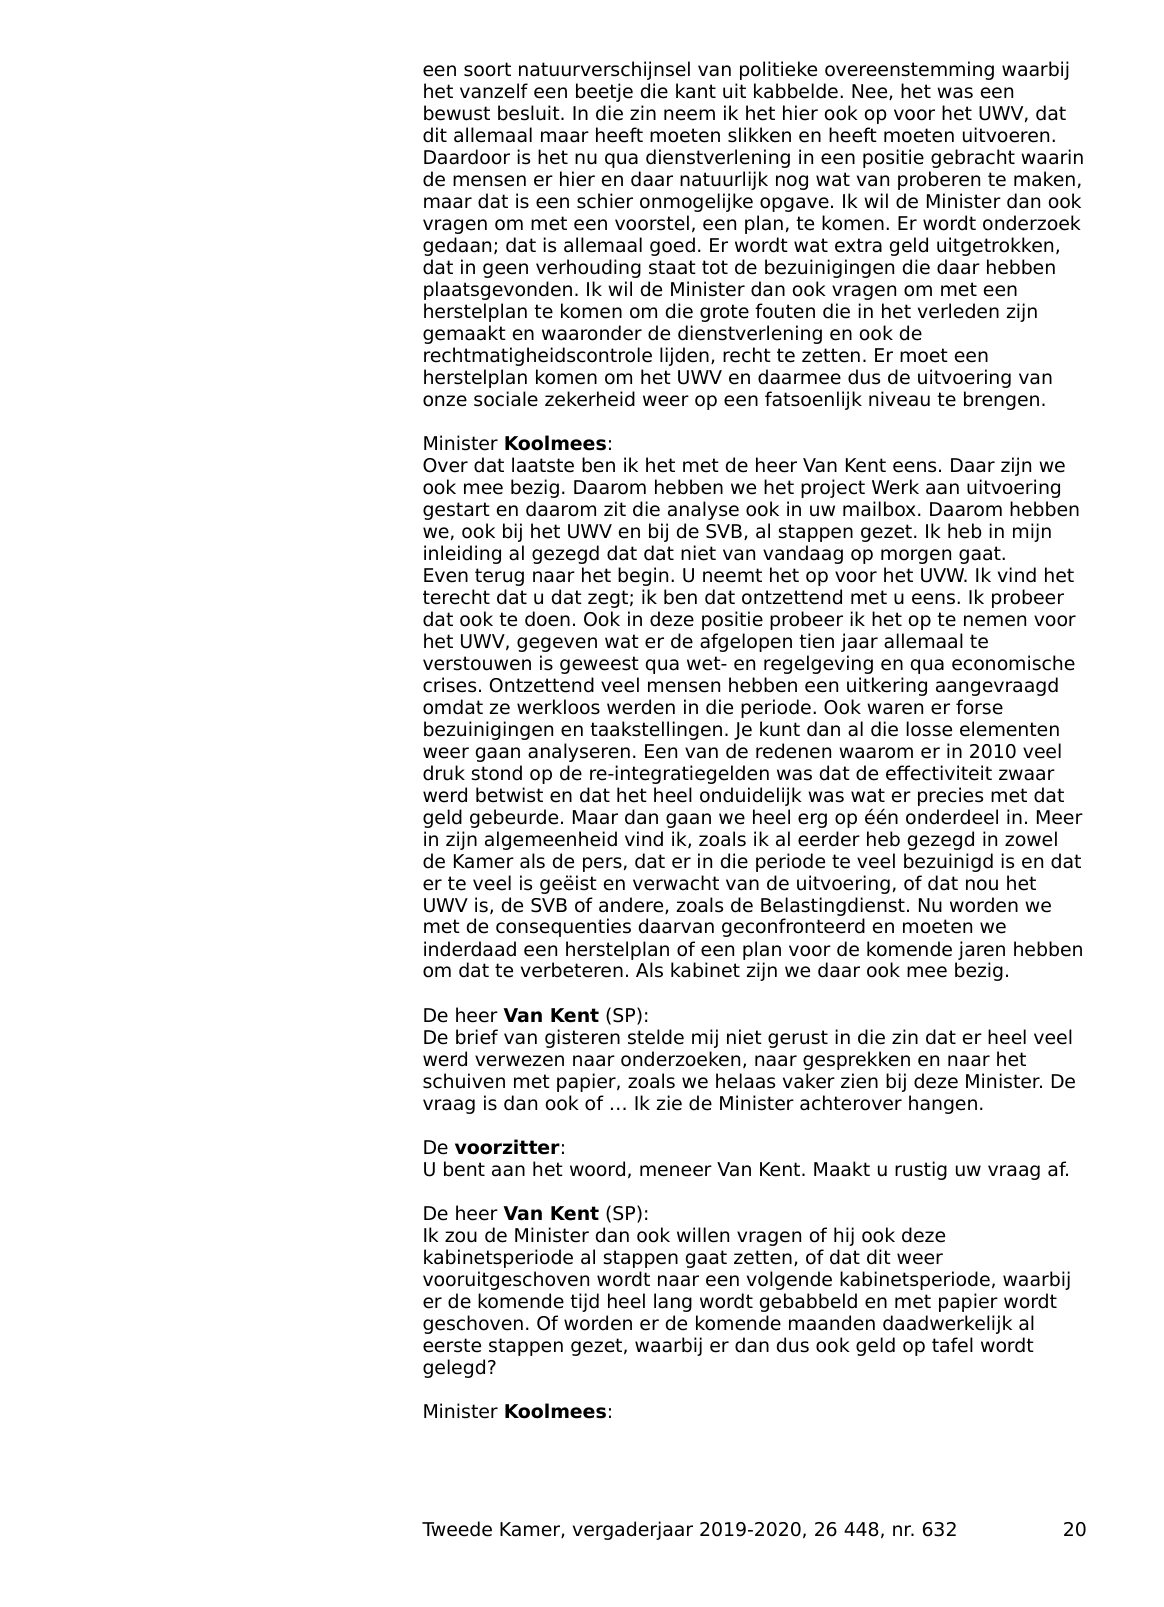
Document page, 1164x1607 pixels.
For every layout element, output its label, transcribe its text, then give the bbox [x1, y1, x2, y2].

text De heer Van Kent (SP): [422, 1004, 1087, 1027]
text Even terug naar het begin. U neemt het op voor het UVW. Ik vind het terecht dat u dat zegt; ik ben dat ontzettend met u eens. Ik probeer dat ook te doen. Ook in deze positie probeer ik het op te nemen voor het UWV, gegeven wat er de afgelopen tien jaar allemaal te verstouwen is geweest qua wet- en regelgeving en qua economische crises. Ontzettend veel mensen hebben een uitkering aangevraagd omdat ze werkloos werden in die periode. Ook waren er forse bezuinigingen en taakstellingen. Je kunt dan al die losse elementen weer gaan analyseren. Een van de redenen waarom er in 2010 veel druk stond op de re-integratiegelden was dat de effectiviteit zwaar werd betwist en dat het heel onduidelijk was wat er precies met dat geld gebeurde. Maar dan gaan we heel erg op één onderdeel in. Meer in zijn algemeenheid vind ik, zoals ik al eerder heb gezegd in zowel de Kamer als de pers, dat er in die periode te veel bezuinigd is en dat er te veel is geëist en verwacht van de uitvoering, of dat nou het UWV is, de SVB of andere, zoals de Belastingdienst. Nu worden we met de consequenties daarvan geconfronteerd en moeten we inderdaad een herstelplan of een plan voor de komende jaren hebben om dat te verbeteren. Als kabinet zijn we daar ook mee bezig. [422, 565, 1087, 982]
text De brief van gisteren stelde mij niet gerust in die zin dat er heel veel werd verwezen naar onderzoeken, naar gesprekken en naar het schuiven met papier, zoals we helaas vaker zien bij deze Minister. De vraag is dan ook of … Ik zie de Minister achterover hangen. [422, 1027, 1087, 1114]
text Minister Koolmees: [422, 1401, 1087, 1423]
text De heer Van Kent (SP): [422, 1203, 1087, 1225]
text De voorzitter: [422, 1137, 1087, 1159]
text Ik zou de Minister dan ook willen vragen of hij ook deze kabinetsperiode al stappen gaat zetten, of dat dit weer vooruitgeschoven wordt naar een volgende kabinetsperiode, waarbij er de komende tijd heel lang wordt gebabbeld en met papier wordt geschoven. Of worden er de komende maanden daadwerkelijk al eerste stappen gezet, waarbij er dan dus ook geld op tafel wordt gelegd? [422, 1225, 1087, 1379]
text Over dat laatste ben ik het met de heer Van Kent eens. Daar zijn we ook mee bezig. Daarom hebben we het project Werk aan uitvoering gestart en daarom zit die analyse ook in uw mailbox. Daarom hebben we, ook bij het UWV en bij de SVB, al stappen gezet. Ik heb in mijn inleiding al gezegd dat dat niet van vandaag op morgen gaat. [422, 455, 1087, 565]
text U bent aan het woord, meneer Van Kent. Maakt u rustig uw vraag af. [422, 1159, 1087, 1181]
text een soort natuurverschijnsel van politieke overeenstemming waarbij het vanzelf een beetje die kant uit kabbelde. Nee, het was een bewust besluit. In die zin neem ik het hier ook op voor het UWV, dat dit allemaal maar heeft moeten slikken en heeft moeten uitvoeren. Daardoor is het nu qua dienstverlening in een positie gebracht waarin de mensen er hier en daar natuurlijk nog wat van proberen te maken, maar dat is een schier onmogelijke opgave. Ik wil de Minister dan ook vragen om met een voorstel, een plan, te komen. Er wordt onderzoek gedaan; dat is allemaal goed. Er wordt wat extra geld uitgetrokken, dat in geen verhouding staat tot de bezuinigingen die daar hebben plaatsgevonden. Ik wil de Minister dan ook vragen om met een herstelplan te komen om die grote fouten die in het verleden zijn gemaakt en waaronder de dienstverlening en ook de rechtmatigheidscontrole lijden, recht te zetten. Er moet een herstelplan komen om het UWV en daarmee dus de uitvoering van onze sociale zekerheid weer op een fatsoenlijk niveau te brengen. [422, 59, 1087, 411]
text Minister Koolmees: [422, 433, 1087, 455]
